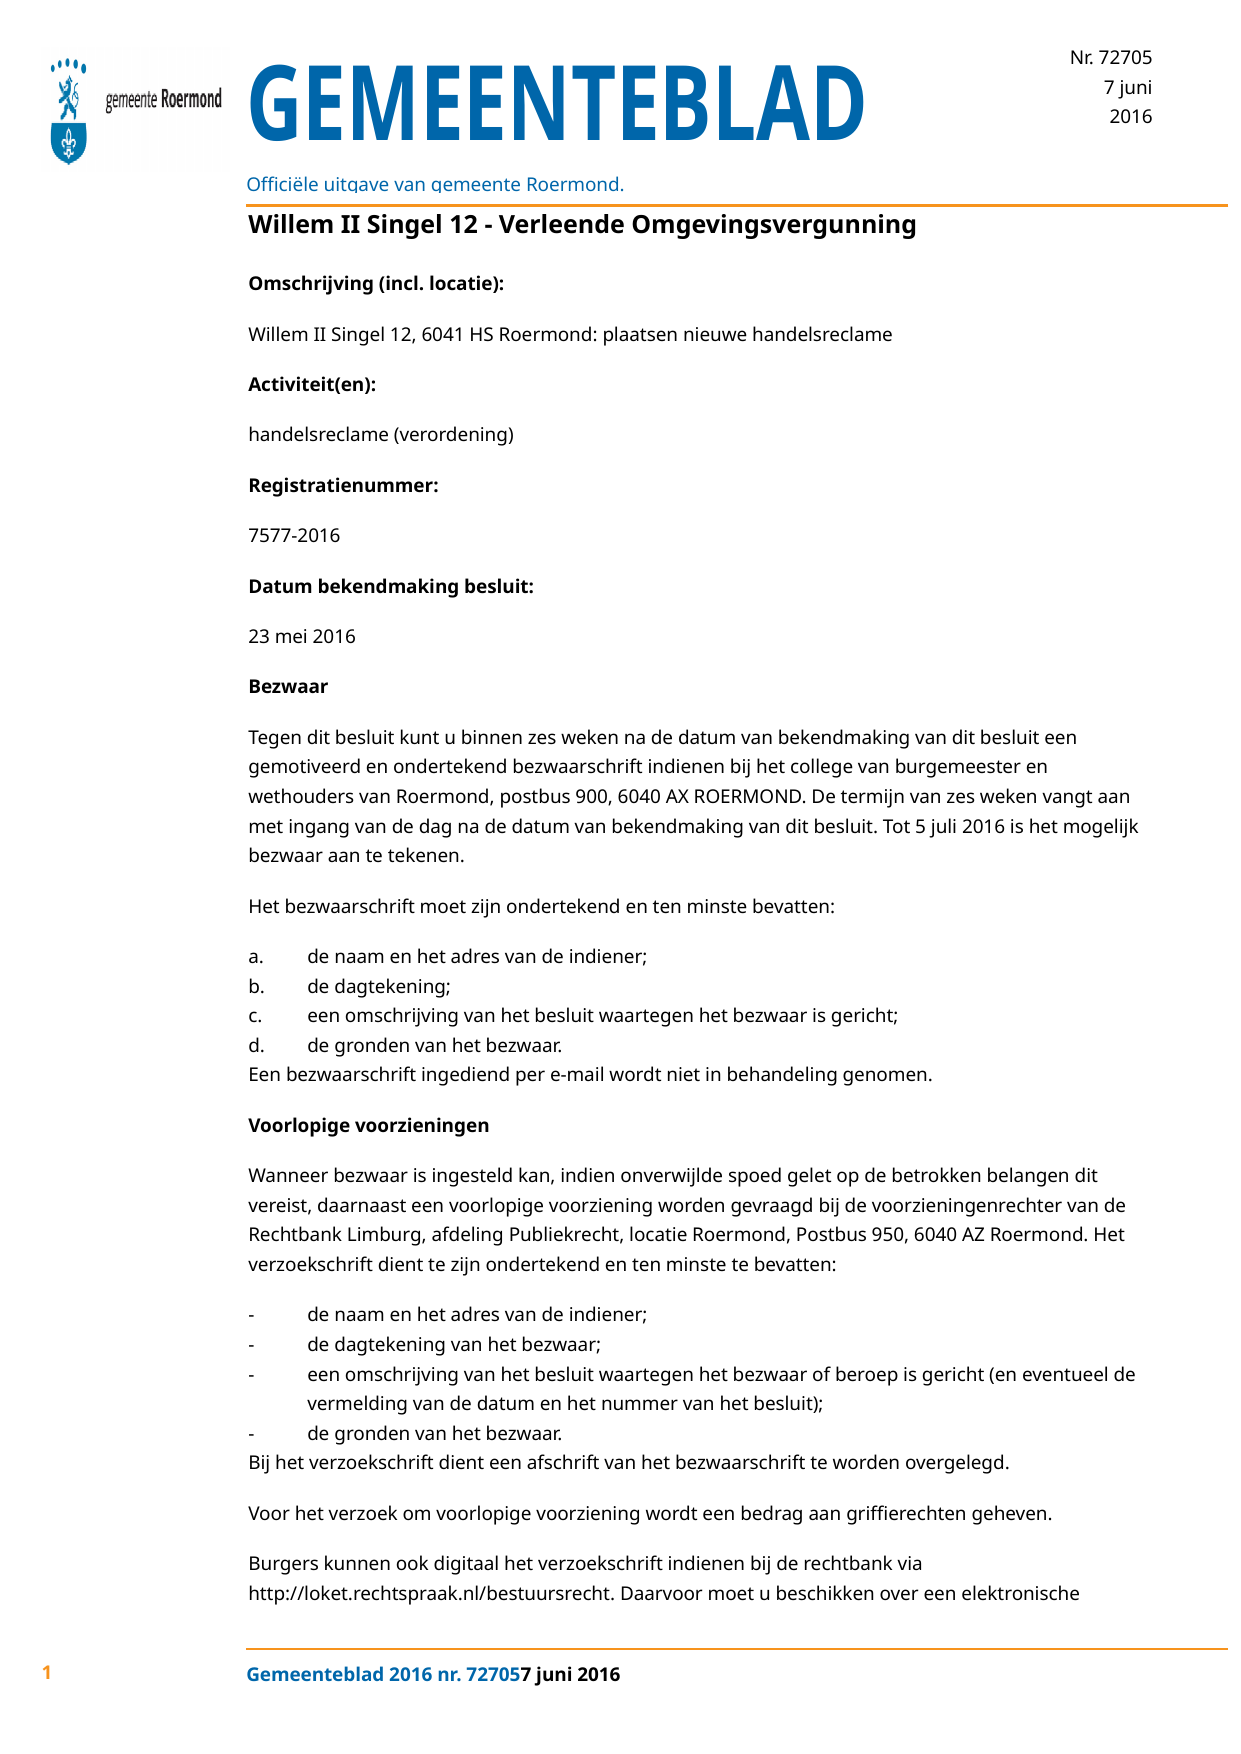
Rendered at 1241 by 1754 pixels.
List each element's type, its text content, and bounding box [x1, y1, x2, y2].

list een omschrijving van het besluit waartegen het bezwaar is gericht; [248, 1002, 1152, 1028]
text Tegen dit besluit kunt u binnen zes weken na de datum van bekendmaking van dit besluit een gemotiveerd en ondertekend bezwaarschrift indienen bij het college van burgemeester en wethouders van Roermond, postbus 900, 6040 AX ROERMOND. De termijn van zes weken vangt aan met ingang van de dag na de datum van bekendmaking van dit besluit. Tot 5 juli 2016 is het mogelijk bezwaar aan te tekenen. [248, 724, 1152, 868]
text Willem II Singel 12 - Verleende Omgevingsvergunning [248, 207, 1152, 241]
text Voor het verzoek om voorlopige voorziening wordt een bedrag aan griffierechten geheven. [248, 1500, 1152, 1526]
list een omschrijving van het besluit waartegen het bezwaar of beroep is gericht (en eventueel de vermelding van de datum en het nummer van het besluit); [248, 1361, 1152, 1416]
text Datum bekendmaking besluit: [248, 573, 1152, 598]
text 7577-2016 [248, 522, 1152, 548]
list de dagtekening; [248, 973, 1152, 998]
text Voorlopige voorzieningen [248, 1112, 1152, 1138]
list de gronden van het bezwaar. [248, 1420, 1152, 1446]
text Omschrijving (incl. locatie): [248, 270, 1152, 296]
text Bij het verzoekschrift dient een afschrift van het bezwaarschrift te worden overgelegd. [248, 1449, 1152, 1475]
text Burgers kunnen ook digitaal het verzoekschrift indienen bij de rechtbank via http://loket.rechtspraak.nl/bestuursrecht. Daarvoor moet u beschikken over een elektronische [248, 1550, 1152, 1606]
text handelsreclame (verordening) [248, 422, 1152, 447]
list de naam en het adres van de indiener; [248, 1302, 1152, 1327]
list de gronden van het bezwaar. [248, 1032, 1152, 1058]
list de naam en het adres van de indiener; [248, 943, 1152, 969]
picture [41, 47, 231, 172]
text Bezwaar [248, 674, 1152, 699]
text Het bezwaarschrift moet zijn ondertekend en ten minste bevatten: [248, 893, 1152, 918]
list de dagtekening van het bezwaar; [248, 1331, 1152, 1357]
text Activiteit(en): [248, 371, 1152, 397]
text Een bezwaarschrift ingediend per e-mail wordt niet in behandeling genomen. [248, 1062, 1152, 1087]
text Wanneer bezwaar is ingesteld kan, indien onverwijlde spoed gelet op de betrokken belangen dit vereist, daarnaast een voorlopige voorziening worden gevraagd bij de voorzieningenrechter van de Rechtbank Limburg, afdeling Publiekrecht, locatie Roermond, Postbus 950, 6040 AZ Roermond. Het verzoekschrift dient te zijn ondertekend en ten minste te bevatten: [248, 1162, 1152, 1277]
text Registratienummer: [248, 472, 1152, 498]
text Willem II Singel 12, 6041 HS Roermond: plaatsen nieuwe handelsreclame [248, 321, 1152, 346]
text 23 mei 2016 [248, 623, 1152, 649]
